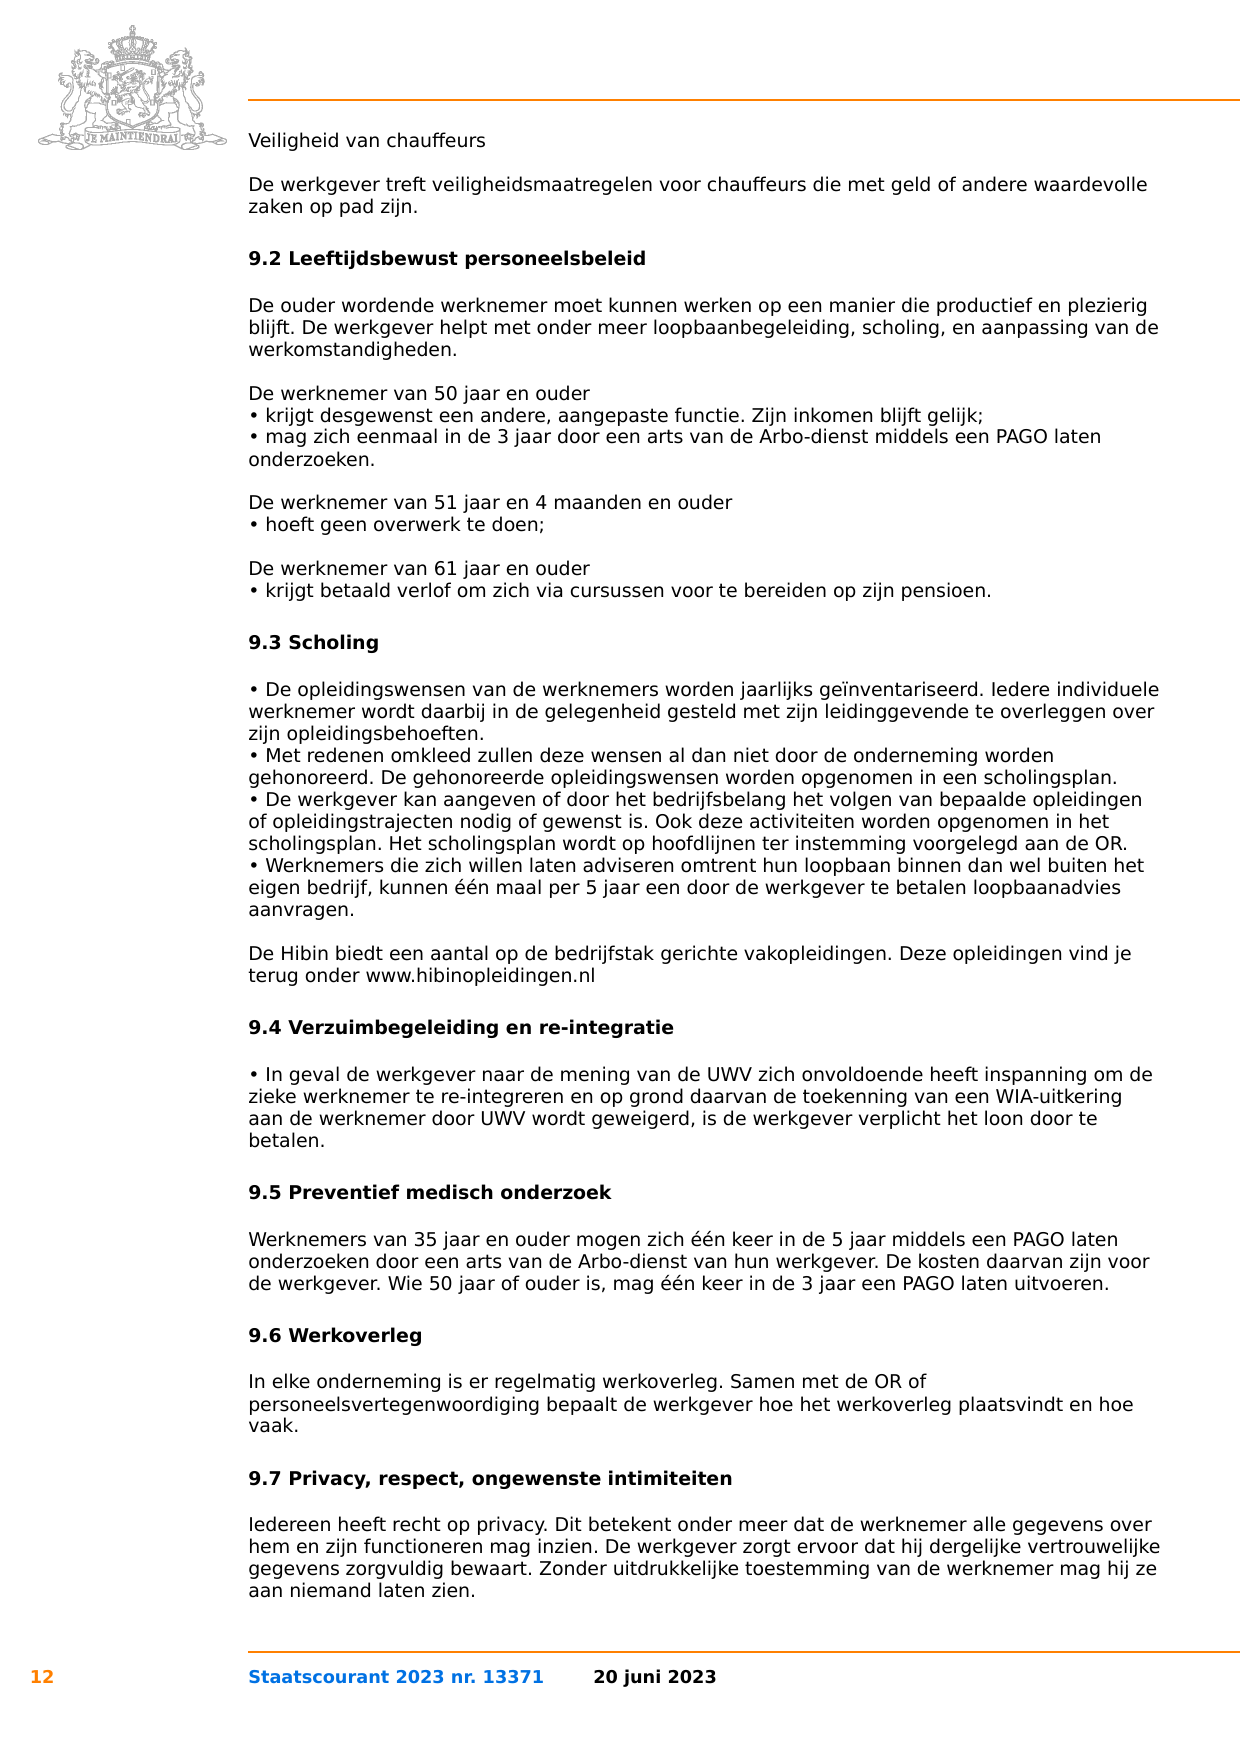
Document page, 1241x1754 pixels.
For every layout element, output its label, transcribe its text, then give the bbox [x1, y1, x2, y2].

text In elke onderneming is er regelmatig werkoverleg. Samen met de OR of personeelsvertegenwoordiging bepaalt de werkgever hoe het werkoverleg plaatsvindt en hoe vaak. [248, 1371, 1163, 1437]
text • krijgt betaald verlof om zich via cursussen voor te bereiden op zijn pensioen. [248, 580, 1163, 602]
picture [38, 25, 227, 150]
subtitle 9.7 Privacy, respect, ongewenste intimiteiten [248, 1467, 1163, 1489]
text • mag zich eenmaal in de 3 jaar door een arts van de Arbo-dienst middels een PAGO laten onderzoeken. [248, 426, 1163, 470]
text • De opleidingswensen van de werknemers worden jaarlijks geïnventariseerd. Iedere individuele werknemer wordt daarbij in de gelegenheid gesteld met zijn leidinggevende te overleggen over zijn opleidingsbehoeften. [248, 679, 1163, 745]
text • hoeft geen overwerk te doen; [248, 514, 1163, 536]
subtitle De werknemer van 51 jaar en 4 maanden en ouder [248, 492, 1163, 514]
text • Met redenen omkleed zullen deze wensen al dan niet door de onderneming worden gehonoreerd. De gehonoreerde opleidingswensen worden opgenomen in een scholingsplan. [248, 745, 1163, 789]
text • De werkgever kan aangeven of door het bedrijfsbelang het volgen van bepaalde opleidingen of opleidingstrajecten nodig of gewenst is. Ook deze activiteiten worden opgenomen in het scholingsplan. Het scholingsplan wordt op hoofdlijnen ter instemming voorgelegd aan de OR. [248, 789, 1163, 855]
text De Hibin biedt een aantal op de bedrijfstak gerichte vakopleidingen. Deze opleidingen vind je terug onder www.hibinopleidingen.nl [248, 943, 1163, 987]
subtitle Veiligheid van chauffeurs [248, 130, 1163, 152]
text • In geval de werkgever naar de mening van de UWV zich onvoldoende heeft inspanning om de zieke werknemer te re-integreren en op grond daarvan de toekenning van een WIA-uitkering aan de werknemer door UWV wordt geweigerd, is de werkgever verplicht het loon door te betalen. [248, 1064, 1163, 1152]
text Werknemers van 35 jaar en ouder mogen zich één keer in de 5 jaar middels een PAGO laten onderzoeken door een arts van de Arbo-dienst van hun werkgever. De kosten daarvan zijn voor de werkgever. Wie 50 jaar of ouder is, mag één keer in de 3 jaar een PAGO laten uitvoeren. [248, 1228, 1163, 1294]
subtitle 9.5 Preventief medisch onderzoek [248, 1182, 1163, 1203]
subtitle 9.3 Scholing [248, 632, 1163, 654]
text De werkgever treft veiligheidsmaatregelen voor chauffeurs die met geld of andere waardevolle zaken op pad zijn. [248, 174, 1163, 218]
subtitle De werknemer van 50 jaar en ouder [248, 382, 1163, 404]
text • krijgt desgewenst een andere, aangepaste functie. Zijn inkomen blijft gelijk; [248, 404, 1163, 426]
subtitle 9.2 Leeftijdsbewust personeelsbeleid [248, 248, 1163, 270]
subtitle 9.4 Verzuimbegeleiding en re-integratie [248, 1017, 1163, 1039]
text De ouder wordende werknemer moet kunnen werken op een manier die productief en plezierig blijft. De werkgever helpt met onder meer loopbaanbegeleiding, scholing, en aanpassing van de werkomstandigheden. [248, 295, 1163, 361]
text • Werknemers die zich willen laten adviseren omtrent hun loopbaan binnen dan wel buiten het eigen bedrijf, kunnen één maal per 5 jaar een door de werkgever te betalen loopbaanadvies aanvragen. [248, 855, 1163, 921]
subtitle 9.6 Werkoverleg [248, 1324, 1163, 1346]
subtitle De werknemer van 61 jaar en ouder [248, 558, 1163, 580]
text Iedereen heeft recht op privacy. Dit betekent onder meer dat de werknemer alle gegevens over hem en zijn functioneren mag inzien. De werkgever zorgt ervoor dat hij dergelijke vertrouwelijke gegevens zorgvuldig bewaart. Zonder uitdrukkelijke toestemming van de werknemer mag hij ze aan niemand laten zien. [248, 1514, 1163, 1602]
